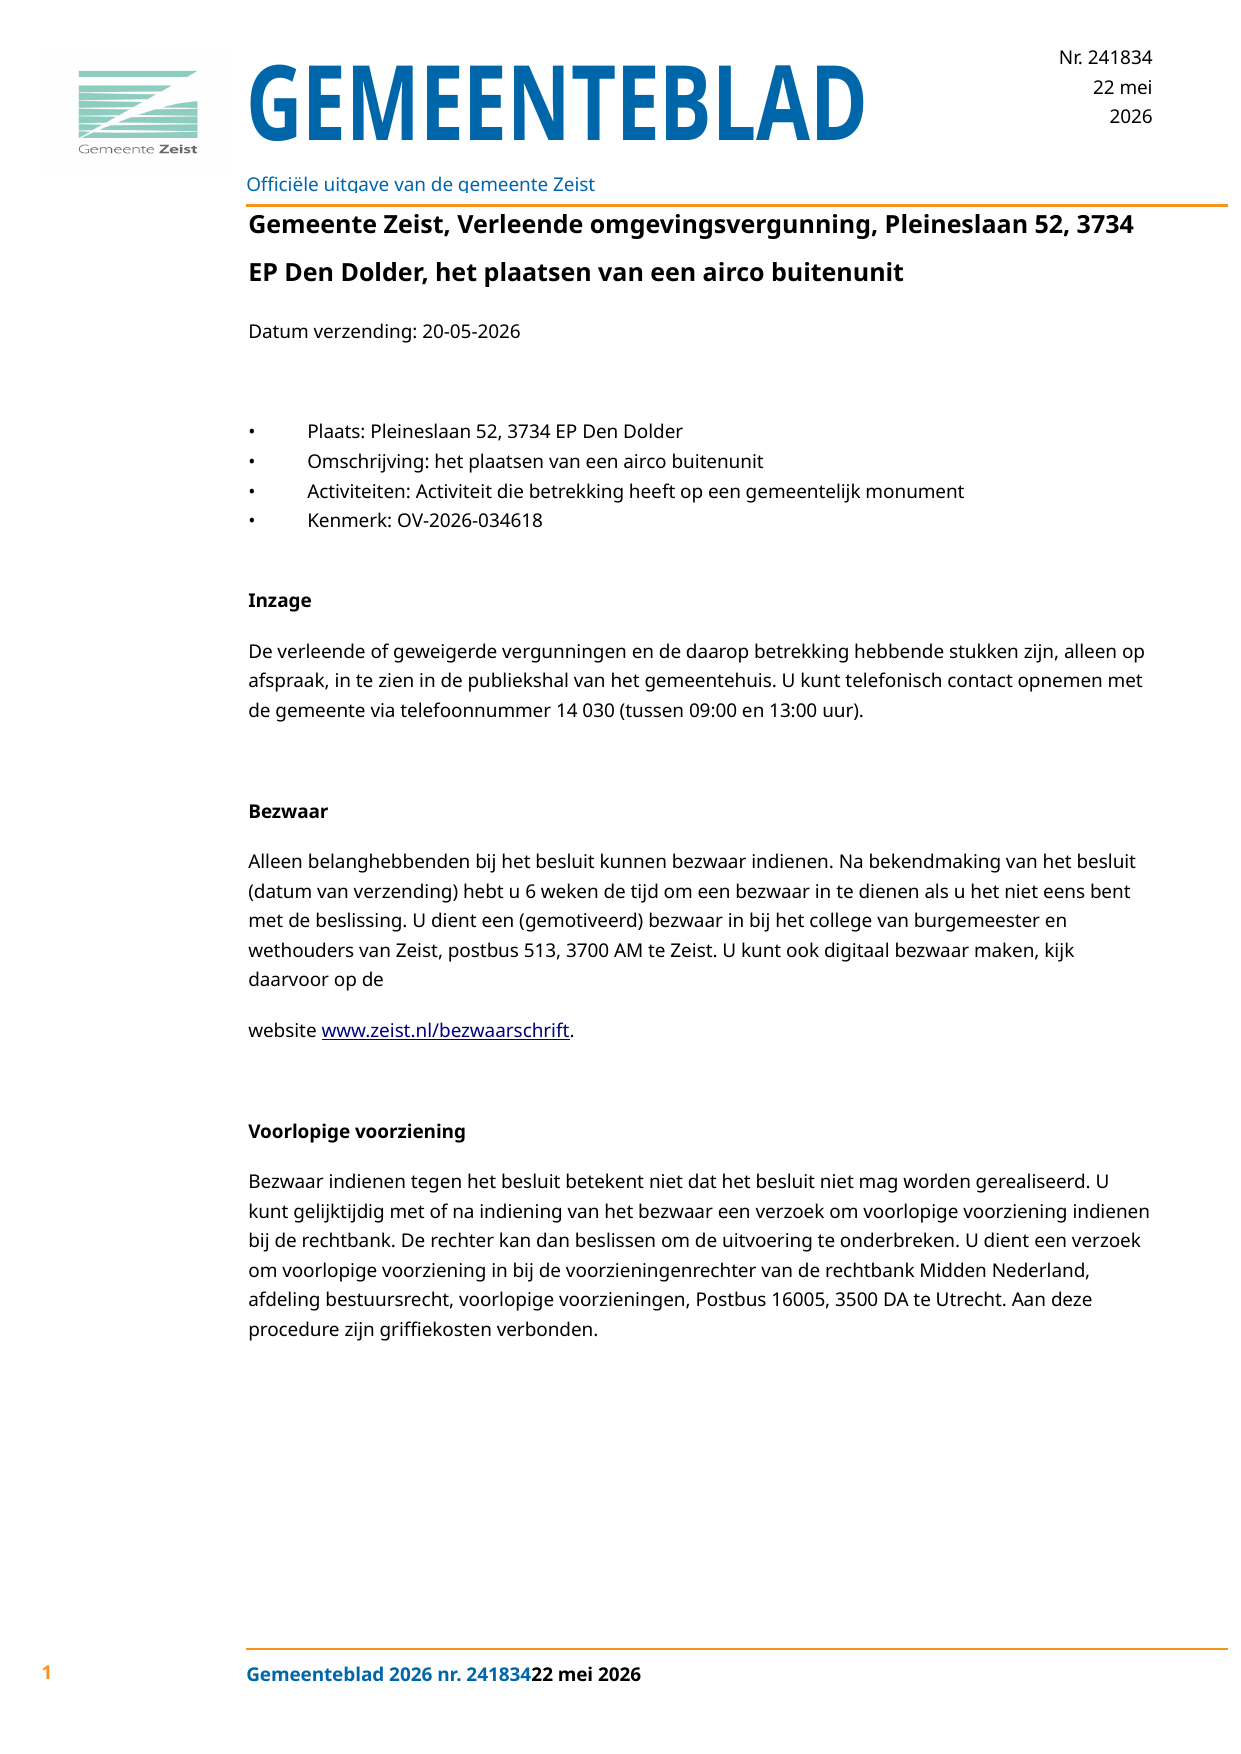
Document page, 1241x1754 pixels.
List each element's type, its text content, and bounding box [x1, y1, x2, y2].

text Bezwaar indienen tegen het besluit betekent niet dat het besluit niet mag worden gerealiseerd. U kunt gelijktijdig met of na indiening van het bezwaar een verzoek om voorlopige voorziening indienen bij de rechtbank. De rechter kan dan beslissen om de uitvoering te onderbreken. U dient een verzoek om voorlopige voorziening in bij de voorzieningenrechter van de rechtbank Midden Nederland, afdeling bestuursrecht, voorlopige voorzieningen, Postbus 16005, 3500 DA te Utrecht. Aan deze procedure zijn griffiekosten verbonden. [248, 1168, 1152, 1342]
text De verleende of geweigerde vergunningen en de daarop betrekking hebbende stukken zijn, alleen op afspraak, in te zien in de publiekshal van het gemeentehuis. U kunt telefonisch contact opnemen met de gemeente via telefoonnummer 14 030 (tussen 09:00 en 13:00 uur). [248, 638, 1152, 723]
text Voorlopige voorziening [248, 1118, 1152, 1144]
text Datum verzending: 20-05-2026 [248, 318, 1152, 344]
text Inzage [248, 587, 1152, 613]
text website www.zeist.nl/bezwaarschrift. [248, 1017, 1152, 1043]
text Bezwaar [248, 798, 1152, 824]
picture [41, 47, 231, 172]
list Activiteiten: Activiteit die betrekking heeft op een gemeentelijk monument [248, 478, 1152, 504]
list Kenmerk: OV-2026-034618 [248, 507, 1152, 533]
text Gemeente Zeist, Verleende omgevingsvergunning, Pleineslaan 52, 3734 EP Den Dolder, het plaatsen van een airco buitenunit [248, 207, 1152, 288]
list Omschrijving: het plaatsen van een airco buitenunit [248, 448, 1152, 474]
text Alleen belanghebbenden bij het besluit kunnen bezwaar indienen. Na bekendmaking van het besluit (datum van verzending) hebt u 6 weken de tijd om een bezwaar in te dienen als u het niet eens bent met de beslissing. U dient een (gemotiveerd) bezwaar in bij het college van burgemeester en wethouders van Zeist, postbus 513, 3700 AM te Zeist. U kunt ook digitaal bezwaar maken, kijk daarvoor op de [248, 848, 1152, 992]
list Plaats: Pleineslaan 52, 3734 EP Den Dolder [248, 419, 1152, 444]
